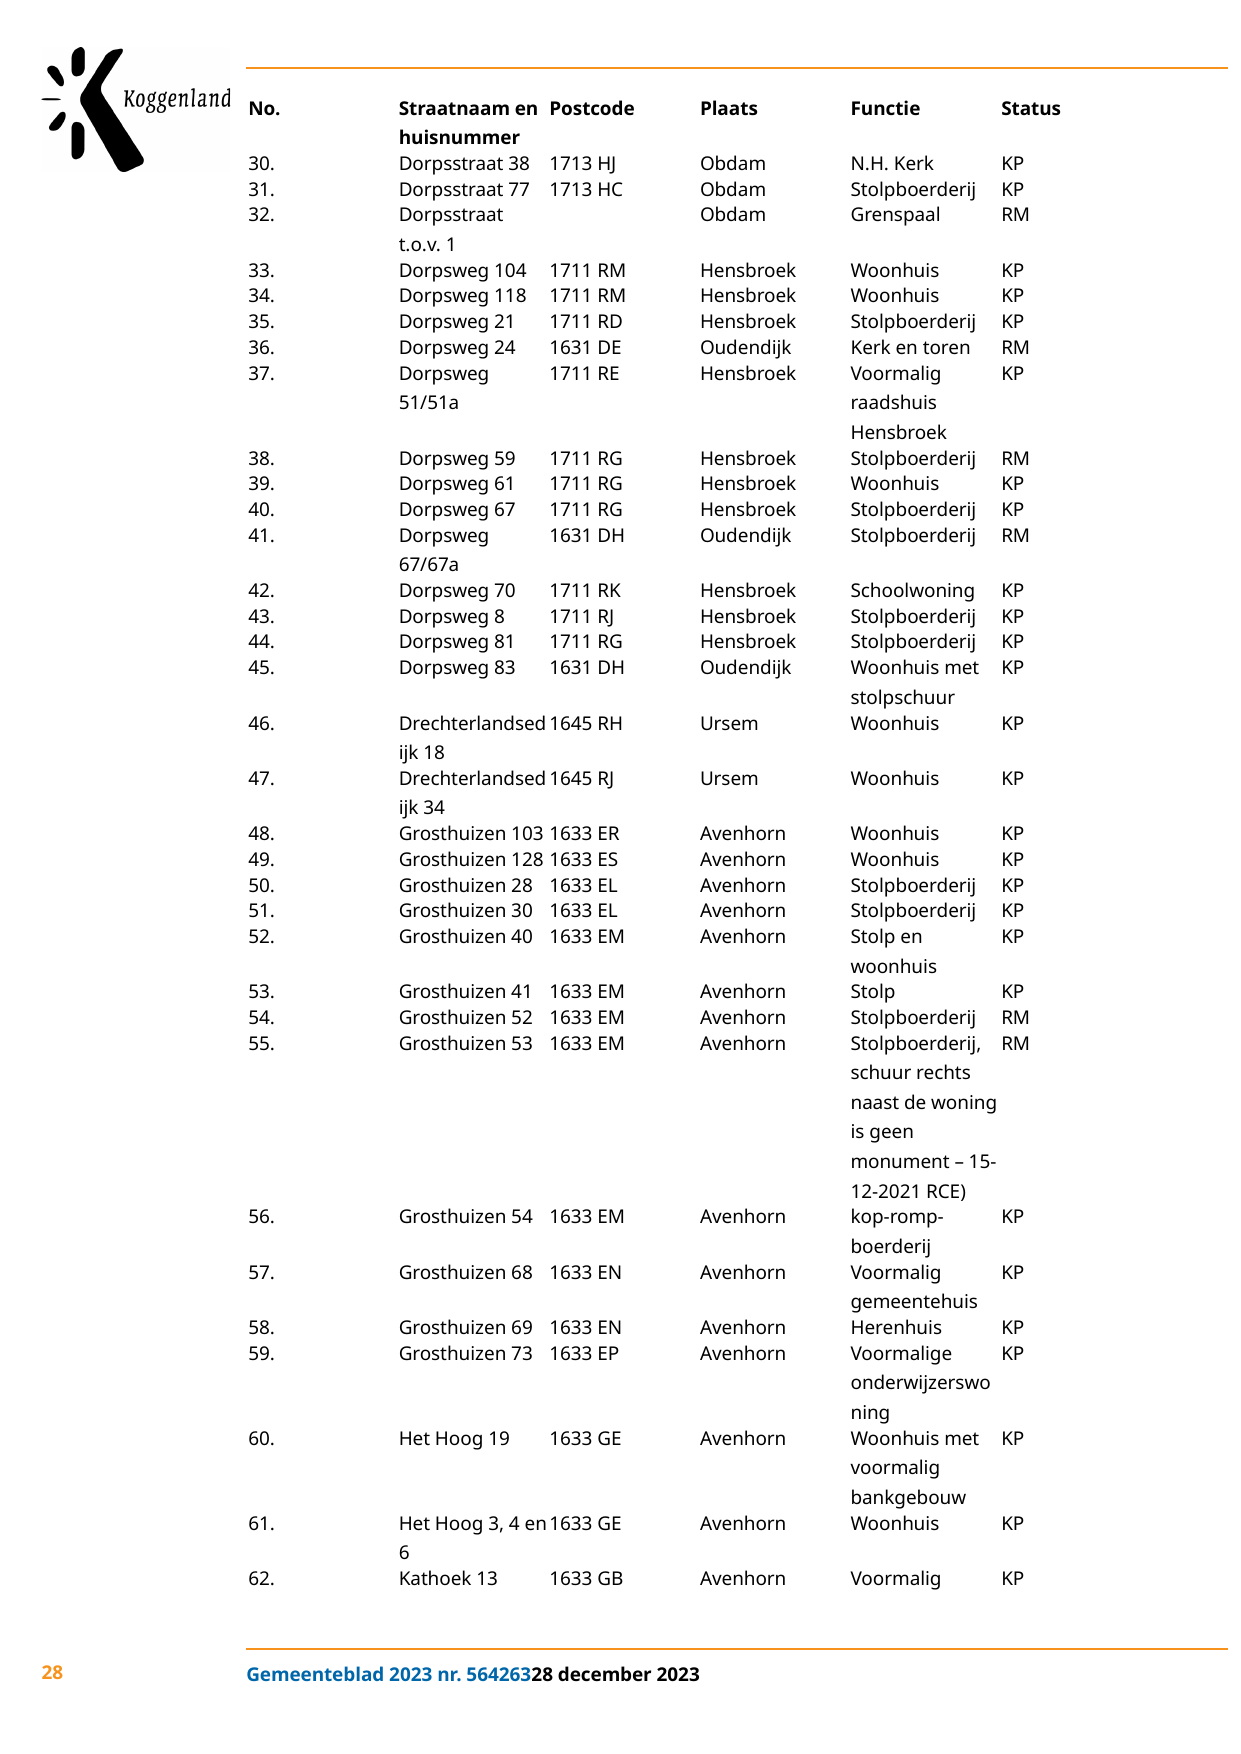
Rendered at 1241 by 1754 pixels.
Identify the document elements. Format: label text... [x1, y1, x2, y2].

table_cell Grosthuizen 40 [399, 923, 549, 978]
table_cell Oudendijk [700, 522, 850, 577]
table_header Postcode [549, 95, 700, 150]
table_cell Het Hoog 19 [399, 1425, 549, 1510]
table_cell Stolpboerderij [850, 1004, 1001, 1030]
table_cell KP [1001, 872, 1152, 897]
table_cell KP [1001, 629, 1152, 654]
table_cell 1633 ER [549, 820, 700, 846]
table_cell RM [1001, 445, 1152, 470]
table_cell 1713 HC [549, 176, 700, 202]
table_cell Hensbroek [700, 629, 850, 654]
table_cell Grenspaal [850, 202, 1001, 257]
table_cell Grosthuizen 52 [399, 1004, 549, 1030]
table_cell RM [1001, 522, 1152, 577]
table_cell Ursem [700, 765, 850, 820]
table_cell KP [1001, 496, 1152, 522]
table_cell 1633 EM [549, 1030, 700, 1204]
table_cell 1711 RG [549, 470, 700, 496]
table_cell [248, 308, 398, 334]
table_cell KP [1001, 1314, 1152, 1340]
table_cell Dorpsweg 104 [399, 257, 549, 283]
table_cell Avenhorn [700, 1340, 850, 1425]
table_cell [248, 979, 398, 1004]
table_cell Avenhorn [700, 898, 850, 923]
table_cell Stolpboerderij [850, 898, 1001, 923]
table_cell [248, 1030, 398, 1204]
table_cell Dorpsstraat 38 [399, 150, 549, 176]
table_cell Grosthuizen 128 [399, 846, 549, 872]
table_cell [248, 710, 398, 765]
table_cell 1645 RJ [549, 765, 700, 820]
table_cell Hensbroek [700, 283, 850, 308]
table_cell 1633 GE [549, 1510, 700, 1565]
table_cell 1711 RE [549, 360, 700, 445]
table_cell Avenhorn [700, 1425, 850, 1510]
table_cell Obdam [700, 150, 850, 176]
table_cell Voormalig raadshuis Hensbroek [850, 360, 1001, 445]
table_cell KP [1001, 710, 1152, 765]
table_cell Stolpboerderij [850, 496, 1001, 522]
table_cell Avenhorn [700, 820, 850, 846]
table_cell Stolpboerderij [850, 872, 1001, 897]
table_cell KP [1001, 360, 1152, 445]
table_cell Avenhorn [700, 1510, 850, 1565]
table_header Functie [850, 95, 1001, 150]
table_cell 1633 EN [549, 1314, 700, 1340]
table_cell KP [1001, 898, 1152, 923]
table_cell KP [1001, 979, 1152, 1004]
table_cell KP [1001, 150, 1152, 176]
table_cell Dorpsstraat t.o.v. 1 [399, 202, 549, 257]
table_cell Hensbroek [700, 496, 850, 522]
table_cell KP [1001, 1510, 1152, 1565]
table_cell Stolp [850, 979, 1001, 1004]
table_cell 1711 RM [549, 283, 700, 308]
table_cell Dorpsweg 118 [399, 283, 549, 308]
table_cell KP [1001, 923, 1152, 978]
table_cell Stolpboerderij, schuur rechts naast de woning is geen monument – 15-12-2021 RCE) [850, 1030, 1001, 1204]
table_cell Grosthuizen 69 [399, 1314, 549, 1340]
table_cell [248, 603, 398, 629]
table_cell Avenhorn [700, 1259, 850, 1314]
table_cell [248, 150, 398, 176]
table_cell Dorpsweg 67/67a [399, 522, 549, 577]
table_cell Woonhuis met voormalig bankgebouw [850, 1425, 1001, 1510]
table_cell Woonhuis [850, 283, 1001, 308]
table_cell Grosthuizen 41 [399, 979, 549, 1004]
table_cell [549, 202, 700, 257]
table_header No. [248, 95, 398, 150]
table_cell 1711 RG [549, 629, 700, 654]
table_cell 1633 EM [549, 923, 700, 978]
table_cell [248, 923, 398, 978]
table_cell Dorpsweg 24 [399, 334, 549, 360]
table_cell [248, 1314, 398, 1340]
table_cell 1633 EM [549, 979, 700, 1004]
table_cell RM [1001, 1030, 1152, 1204]
table_cell 1711 RG [549, 496, 700, 522]
table_cell 1633 GB [549, 1565, 700, 1591]
table_cell Stolpboerderij [850, 603, 1001, 629]
table_cell KP [1001, 820, 1152, 846]
table_cell Drechterlandsedijk 34 [399, 765, 549, 820]
table_cell Avenhorn [700, 872, 850, 897]
table_cell Grosthuizen 68 [399, 1259, 549, 1314]
table_cell RM [1001, 202, 1152, 257]
table_cell KP [1001, 308, 1152, 334]
table_cell [248, 846, 398, 872]
table_cell Stolp en woonhuis [850, 923, 1001, 978]
table_cell Stolpboerderij [850, 176, 1001, 202]
table_cell Schoolwoning [850, 577, 1001, 603]
table_cell 1631 DH [549, 522, 700, 577]
table_cell Woonhuis [850, 846, 1001, 872]
table_cell Avenhorn [700, 1204, 850, 1259]
table_cell Avenhorn [700, 846, 850, 872]
table_cell Herenhuis [850, 1314, 1001, 1340]
table_cell 1711 RJ [549, 603, 700, 629]
table_cell [248, 1004, 398, 1030]
table_cell Ursem [700, 710, 850, 765]
table_cell kop-romp-boerderij [850, 1204, 1001, 1259]
table_cell [248, 202, 398, 257]
table_cell KP [1001, 577, 1152, 603]
table_cell KP [1001, 765, 1152, 820]
table_cell KP [1001, 176, 1152, 202]
table_cell Dorpsweg 81 [399, 629, 549, 654]
table_cell [248, 820, 398, 846]
table_cell [248, 257, 398, 283]
table_cell RM [1001, 334, 1152, 360]
table_cell Grosthuizen 103 [399, 820, 549, 846]
table_cell KP [1001, 283, 1152, 308]
table_cell Stolpboerderij [850, 629, 1001, 654]
table_cell KP [1001, 257, 1152, 283]
table_cell Kathoek 13 [399, 1565, 549, 1591]
table_header Straatnaam en huisnummer [399, 95, 549, 150]
table_cell Hensbroek [700, 360, 850, 445]
table_cell 1633 EP [549, 1340, 700, 1425]
table_cell Kerk en toren [850, 334, 1001, 360]
table_cell Obdam [700, 202, 850, 257]
table_cell Dorpsstraat 77 [399, 176, 549, 202]
table_cell KP [1001, 470, 1152, 496]
table_cell [248, 872, 398, 897]
table_cell Woonhuis [850, 710, 1001, 765]
table_cell Dorpsweg 21 [399, 308, 549, 334]
table_cell [248, 1510, 398, 1565]
table_cell KP [1001, 1565, 1152, 1591]
table_cell Avenhorn [700, 1030, 850, 1204]
table_cell 1633 EL [549, 872, 700, 897]
table_header Plaats [700, 95, 850, 150]
table_header Status [1001, 95, 1152, 150]
table_cell [248, 283, 398, 308]
table_cell Woonhuis [850, 820, 1001, 846]
table_cell Voormalig gemeentehuis [850, 1259, 1001, 1314]
table_cell Stolpboerderij [850, 445, 1001, 470]
table_cell Grosthuizen 73 [399, 1340, 549, 1425]
table_cell Dorpsweg 67 [399, 496, 549, 522]
table_cell Dorpsweg 59 [399, 445, 549, 470]
table_cell 1633 EL [549, 898, 700, 923]
picture [41, 47, 231, 172]
table_cell [248, 1565, 398, 1591]
table_cell [248, 360, 398, 445]
table_cell Avenhorn [700, 1004, 850, 1030]
table_cell [248, 1340, 398, 1425]
table_cell KP [1001, 1425, 1152, 1510]
table_cell 1711 RD [549, 308, 700, 334]
table_cell 1711 RG [549, 445, 700, 470]
table_cell Oudendijk [700, 334, 850, 360]
table_cell Obdam [700, 176, 850, 202]
table_cell 1633 ES [549, 846, 700, 872]
table_cell Voormalige onderwijzerswoning [850, 1340, 1001, 1425]
table_cell 1711 RK [549, 577, 700, 603]
table_cell [248, 1259, 398, 1314]
table_cell [248, 1425, 398, 1510]
table_cell KP [1001, 1204, 1152, 1259]
table_cell Grosthuizen 28 [399, 872, 549, 897]
table_cell Avenhorn [700, 923, 850, 978]
table_cell 1633 GE [549, 1425, 700, 1510]
table_cell Grosthuizen 30 [399, 898, 549, 923]
table_cell Hensbroek [700, 577, 850, 603]
table_cell Drechterlandsedijk 18 [399, 710, 549, 765]
table_cell KP [1001, 1340, 1152, 1425]
table_cell [248, 898, 398, 923]
table_cell [248, 654, 398, 710]
table_cell KP [1001, 1259, 1152, 1314]
table_cell Avenhorn [700, 1314, 850, 1340]
table_cell [248, 176, 398, 202]
table_cell Woonhuis [850, 257, 1001, 283]
table_cell Dorpsweg 8 [399, 603, 549, 629]
table_cell 1713 HJ [549, 150, 700, 176]
table_cell Stolpboerderij [850, 308, 1001, 334]
table_cell Dorpsweg 70 [399, 577, 549, 603]
table_cell Avenhorn [700, 1565, 850, 1591]
table_cell Dorpsweg 51/51a [399, 360, 549, 445]
table_cell Woonhuis [850, 1510, 1001, 1565]
table_cell Dorpsweg 83 [399, 654, 549, 710]
table_cell [248, 629, 398, 654]
table_cell Grosthuizen 54 [399, 1204, 549, 1259]
table_cell KP [1001, 654, 1152, 710]
table_cell [248, 577, 398, 603]
table_cell 1633 EN [549, 1259, 700, 1314]
table_cell Stolpboerderij [850, 522, 1001, 577]
table_cell Het Hoog 3, 4 en 6 [399, 1510, 549, 1565]
table_cell [248, 522, 398, 577]
table_cell 1631 DE [549, 334, 700, 360]
table_cell Hensbroek [700, 445, 850, 470]
table_cell [248, 1204, 398, 1259]
table_cell 1711 RM [549, 257, 700, 283]
table_cell Oudendijk [700, 654, 850, 710]
table_cell 1631 DH [549, 654, 700, 710]
table_cell KP [1001, 603, 1152, 629]
table_cell Voormalig [850, 1565, 1001, 1591]
table_cell Woonhuis [850, 470, 1001, 496]
table_cell Hensbroek [700, 470, 850, 496]
table_cell Avenhorn [700, 979, 850, 1004]
table_cell [248, 496, 398, 522]
table_cell Woonhuis met stolpschuur [850, 654, 1001, 710]
table_cell [248, 470, 398, 496]
table_cell [248, 765, 398, 820]
table_cell [248, 334, 398, 360]
table_cell Woonhuis [850, 765, 1001, 820]
table_cell 1633 EM [549, 1204, 700, 1259]
table_cell Hensbroek [700, 257, 850, 283]
table_cell KP [1001, 846, 1152, 872]
table_cell Grosthuizen 53 [399, 1030, 549, 1204]
table_cell 1645 RH [549, 710, 700, 765]
table_cell RM [1001, 1004, 1152, 1030]
table_cell [248, 445, 398, 470]
table_cell Dorpsweg 61 [399, 470, 549, 496]
table_cell N.H. Kerk [850, 150, 1001, 176]
table_cell Hensbroek [700, 603, 850, 629]
table_cell 1633 EM [549, 1004, 700, 1030]
table_cell Hensbroek [700, 308, 850, 334]
